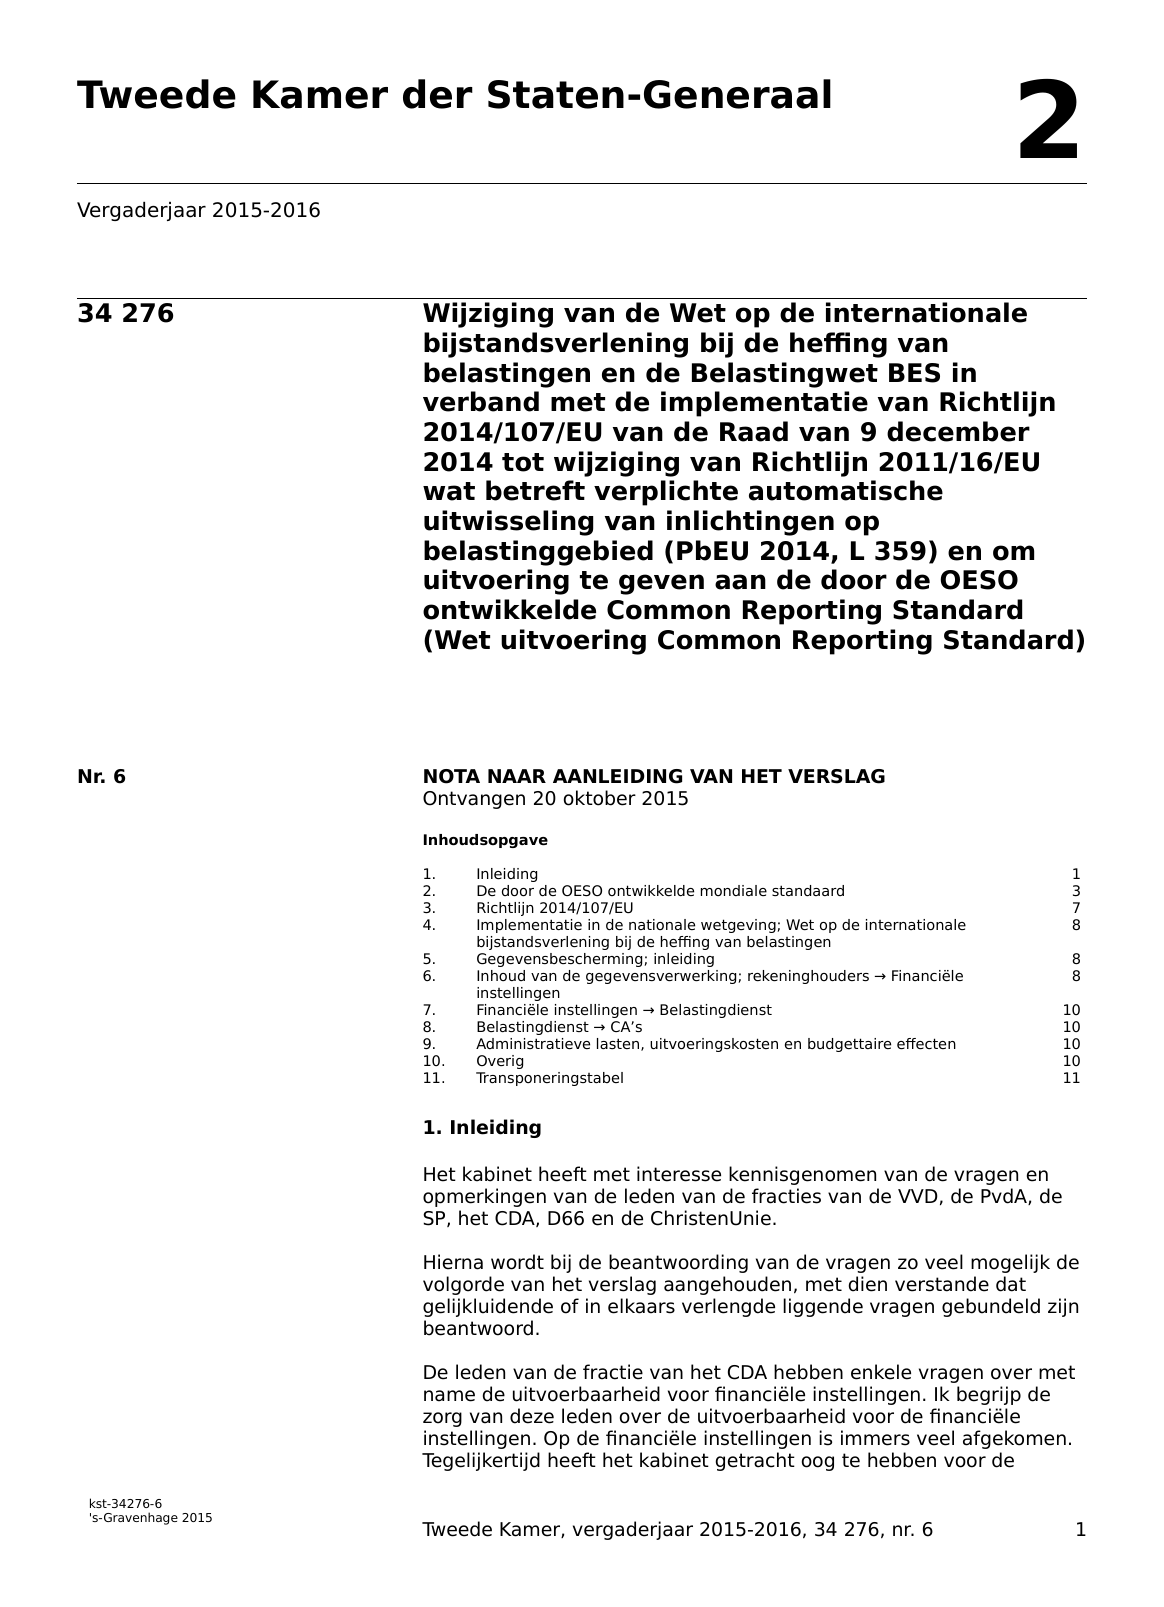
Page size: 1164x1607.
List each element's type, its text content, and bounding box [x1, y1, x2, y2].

subtitle 1. Inleiding [422, 1117, 1087, 1139]
table_cell Inhoud van de gegevensverwerking; rekeninghouders → Financiële instellingen [470, 968, 1027, 1002]
table_cell Inleiding [470, 866, 1027, 883]
table_cell Administratieve lasten, uitvoeringskosten en budgettaire effecten [470, 1036, 1027, 1053]
text Het kabinet heeft met interesse kennisgenomen van de vragen en opmerkingen van de leden van de fracties van de VVD, de PvdA, de SP, het CDA, D66 en de ChristenUnie. [422, 1164, 1087, 1230]
table_cell 3 [1027, 883, 1087, 900]
table_cell De door de OESO ontwikkelde mondiale standaard [470, 883, 1027, 900]
table_cell 10. [422, 1053, 470, 1070]
table_cell [422, 849, 470, 866]
text Ontvangen 20 oktober 2015 [422, 788, 1087, 810]
table_cell [470, 849, 1027, 866]
table_cell Richtlijn 2014/107/EU [470, 900, 1027, 917]
table_cell Gegevensbescherming; inleiding [470, 951, 1027, 968]
table_cell 2. [422, 883, 470, 900]
table_cell 10 [1027, 1053, 1087, 1070]
table_cell Belastingdienst → CA’s [470, 1019, 1027, 1036]
table_cell 10 [1027, 1002, 1087, 1019]
table_header Inhoudsopgave [422, 832, 1027, 849]
table_header Tweede Kamer der Staten-Generaal [77, 59, 886, 183]
text kst-34276-6 [88, 1497, 323, 1511]
table_cell 8. [422, 1019, 470, 1036]
table_cell 11. [422, 1070, 470, 1087]
table_header 2 [886, 59, 1087, 183]
table_cell Overig [470, 1053, 1027, 1070]
table_cell 10 [1027, 1019, 1087, 1036]
table_cell 8 [1027, 968, 1087, 1002]
table_cell 3. [422, 900, 470, 917]
text Hierna wordt bij de beantwoording van de vragen zo veel mogelijk de volgorde van het verslag aangehouden, met dien verstande dat gelijkluidende of in elkaars verlengde liggende vragen gebundeld zijn beantwoord. [422, 1252, 1087, 1340]
table_cell 1 [1027, 866, 1087, 883]
table_cell Implementatie in de nationale wetgeving; Wet op de internationale bijstandsverlening bij de heffing van belastingen [470, 917, 1027, 951]
table_cell 9. [422, 1036, 470, 1053]
table_header [1027, 832, 1087, 849]
table_cell 7 [1027, 900, 1087, 917]
table_cell 11 [1027, 1070, 1087, 1087]
subtitle 34 276 Wijziging van de Wet op de internationale bijstandsverlening bij de heffing van belastingen en de Belastingwet BES in verband met de implementatie van Richtlijn 2014/107/EU van de Raad van 9 december 2014 tot wijziging van Richtlijn 2011/16/EU wat betreft verplichte automatische uitwisseling van inlichtingen op belastinggebied (PbEU 2014, L 359) en om uitvoering te geven aan de door de OESO ontwikkelde Common Reporting Standard (Wet uitvoering Common Reporting Standard) [77, 299, 1087, 655]
table_cell 10 [1027, 1036, 1087, 1053]
table_cell 4. [422, 917, 470, 951]
table_cell 7. [422, 1002, 470, 1019]
table_cell 1. [422, 866, 470, 883]
table_cell 8 [1027, 951, 1087, 968]
table_cell 6. [422, 968, 470, 1002]
subtitle Nr. 6 NOTA NAAR AANLEIDING VAN HET VERSLAG [77, 766, 1087, 788]
table_cell 5. [422, 951, 470, 968]
table_cell Vergaderjaar 2015-2016 [77, 184, 1087, 298]
table_cell Financiële instellingen → Belastingdienst [470, 1002, 1027, 1019]
table_cell [1027, 849, 1087, 866]
table_cell Transponeringstabel [470, 1070, 1027, 1087]
text 's-Gravenhage 2015 [88, 1511, 323, 1525]
table_cell 8 [1027, 917, 1087, 951]
text De leden van de fractie van het CDA hebben enkele vragen over met name de uitvoerbaarheid voor financiële instellingen. Ik begrijp de zorg van deze leden over de uitvoerbaarheid voor de financiële instellingen. Op de financiële instellingen is immers veel afgekomen. Tegelijkertijd heeft het kabinet getracht oog te hebben voor de [422, 1362, 1087, 1472]
